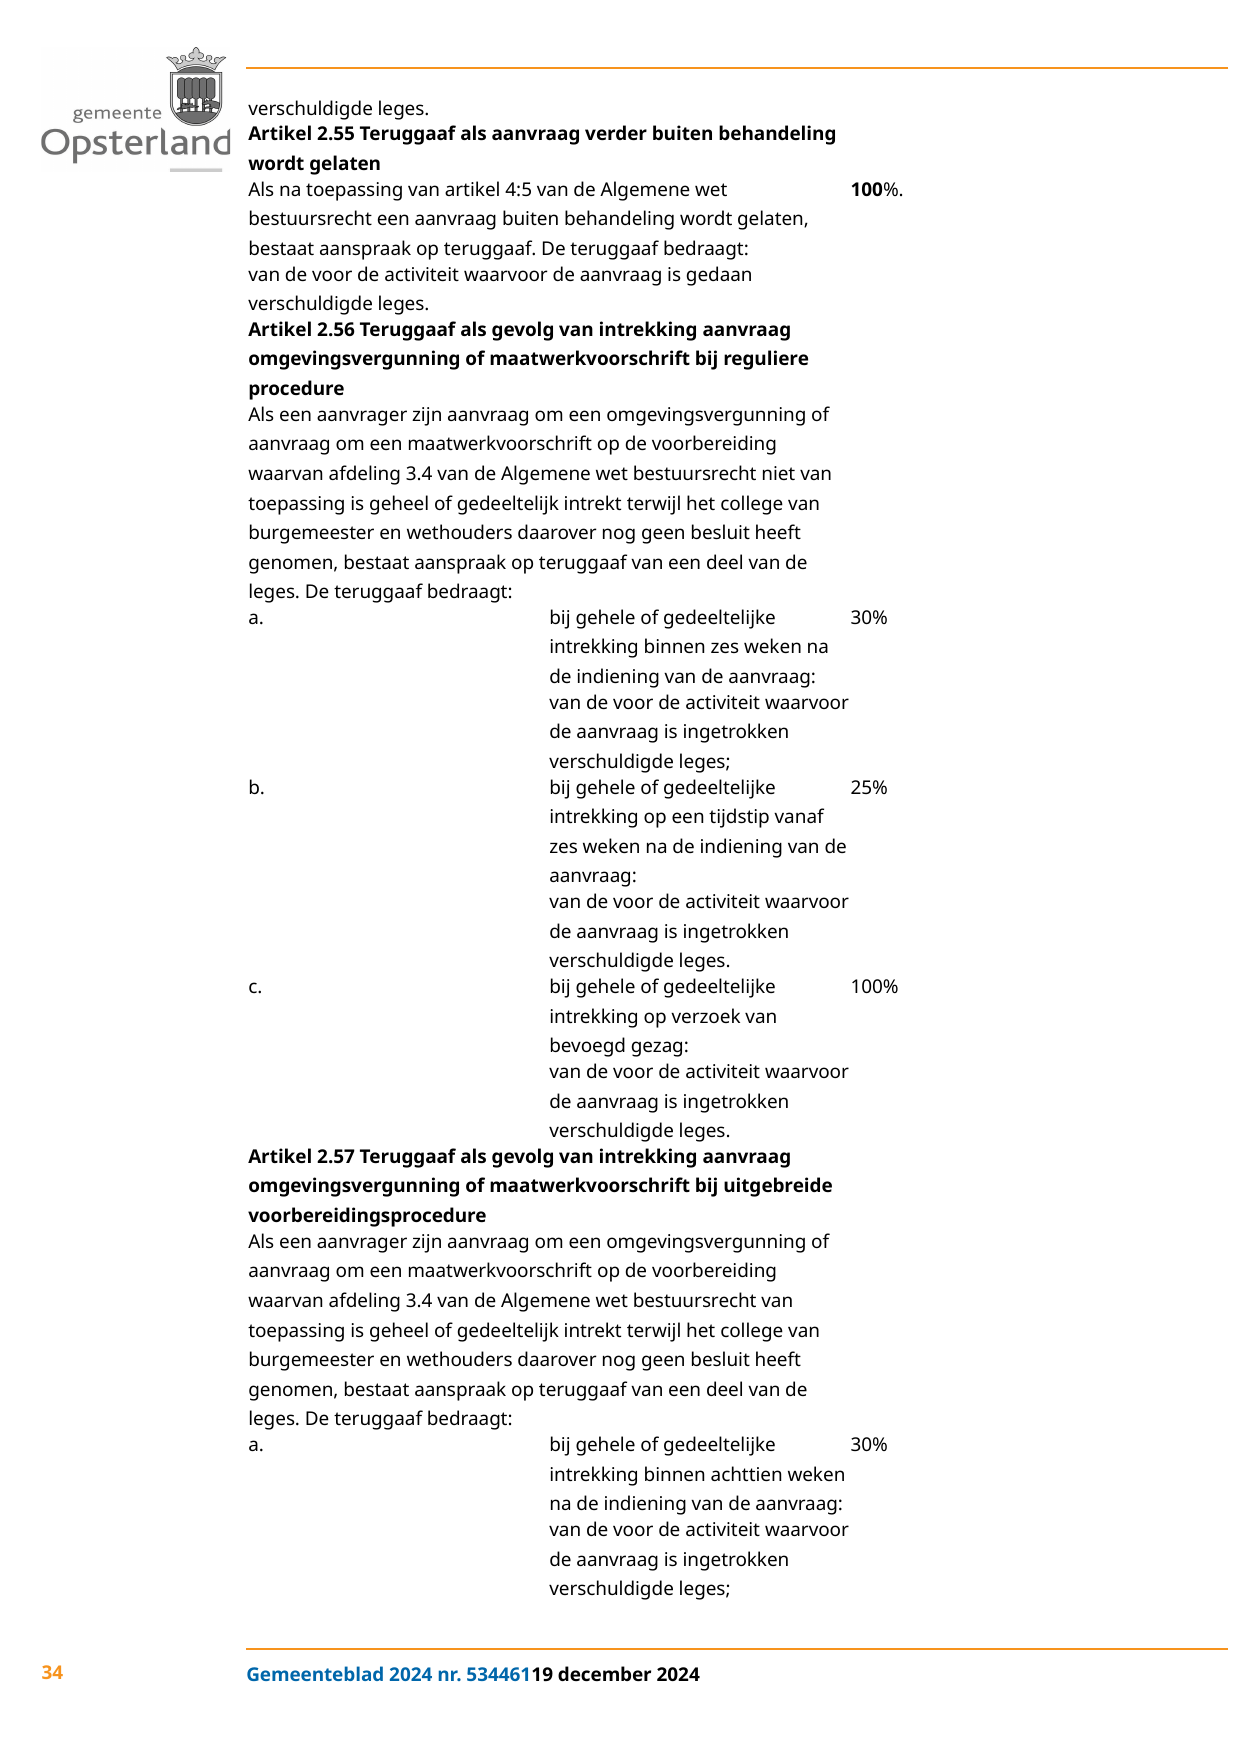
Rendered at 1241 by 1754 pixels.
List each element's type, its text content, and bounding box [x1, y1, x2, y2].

table_cell Als een aanvrager zijn aanvraag om een omgevingsvergunning of aanvraag om een maatwerkvoorschrift op de voorbereiding waarvan afdeling 3.4 van de Algemene wet bestuursrecht niet van toepassing is geheel of gedeeltelijk intrekt terwijl het college van burgemeester en wethouders daarover nog geen besluit heeft genomen, bestaat aanspraak op teruggaaf van een deel van de leges. De teruggaaf bedraagt: [248, 401, 850, 604]
table_cell [850, 121, 1152, 176]
table_cell van de voor de activiteit waarvoor de aanvraag is ingetrokken verschuldigde leges. [549, 1058, 850, 1143]
table_cell Artikel 2.55 Teruggaaf als aanvraag verder buiten behandeling wordt gelaten [248, 121, 850, 176]
table_cell verschuldigde leges. [248, 95, 850, 121]
table_cell bij gehele of gedeeltelijke intrekking op een tijdstip vanaf zes weken na de indiening van de aanvraag: [549, 774, 850, 888]
table_cell [850, 1228, 1152, 1431]
table_cell van de voor de activiteit waarvoor de aanvraag is gedaan verschuldigde leges. [248, 261, 850, 316]
table_cell a. [248, 604, 549, 774]
table_cell bij gehele of gedeeltelijke intrekking op verzoek van bevoegd gezag: [549, 973, 850, 1058]
table_cell c. [248, 973, 549, 1143]
table_cell 30% [850, 1431, 1152, 1516]
table_cell Als een aanvrager zijn aanvraag om een omgevingsvergunning of aanvraag om een maatwerkvoorschrift op de voorbereiding waarvan afdeling 3.4 van de Algemene wet bestuursrecht van toepassing is geheel of gedeeltelijk intrekt terwijl het college van burgemeester en wethouders daarover nog geen besluit heeft genomen, bestaat aanspraak op teruggaaf van een deel van de leges. De teruggaaf bedraagt: [248, 1228, 850, 1431]
table_cell 100% [850, 973, 1152, 1058]
table_cell van de voor de activiteit waarvoor de aanvraag is ingetrokken verschuldigde leges; [549, 689, 850, 774]
table_cell b. [248, 774, 549, 973]
table_cell 30% [850, 604, 1152, 689]
picture [41, 47, 231, 172]
table_cell [850, 316, 1152, 401]
table_cell bij gehele of gedeeltelijke intrekking binnen zes weken na de indiening van de aanvraag: [549, 604, 850, 689]
table_cell a. [248, 1431, 549, 1516]
table_cell [850, 1058, 1152, 1143]
table_cell 100%. [850, 176, 1152, 261]
table_cell [850, 1143, 1152, 1228]
table_cell [850, 401, 1152, 604]
table_cell [850, 261, 1152, 316]
table_cell van de voor de activiteit waarvoor de aanvraag is ingetrokken verschuldigde leges. [549, 889, 850, 973]
table_cell Als na toepassing van artikel 4:5 van de Algemene wet bestuursrecht een aanvraag buiten behandeling wordt gelaten, bestaat aanspraak op teruggaaf. De teruggaaf bedraagt: [248, 176, 850, 261]
table_cell [248, 1516, 549, 1601]
table_cell Artikel 2.56 Teruggaaf als gevolg van intrekking aanvraag omgevingsvergunning of maatwerkvoorschrift bij reguliere procedure [248, 316, 850, 401]
table_cell [850, 1516, 1152, 1601]
table_cell van de voor de activiteit waarvoor de aanvraag is ingetrokken verschuldigde leges; [549, 1516, 850, 1601]
table_cell 25% [850, 774, 1152, 888]
table_cell [850, 889, 1152, 973]
table_cell [850, 95, 1152, 121]
table_cell bij gehele of gedeeltelijke intrekking binnen achttien weken na de indiening van de aanvraag: [549, 1431, 850, 1516]
table_cell Artikel 2.57 Teruggaaf als gevolg van intrekking aanvraag omgevingsvergunning of maatwerkvoorschrift bij uitgebreide voorbereidingsprocedure [248, 1143, 850, 1228]
table_cell [850, 689, 1152, 774]
